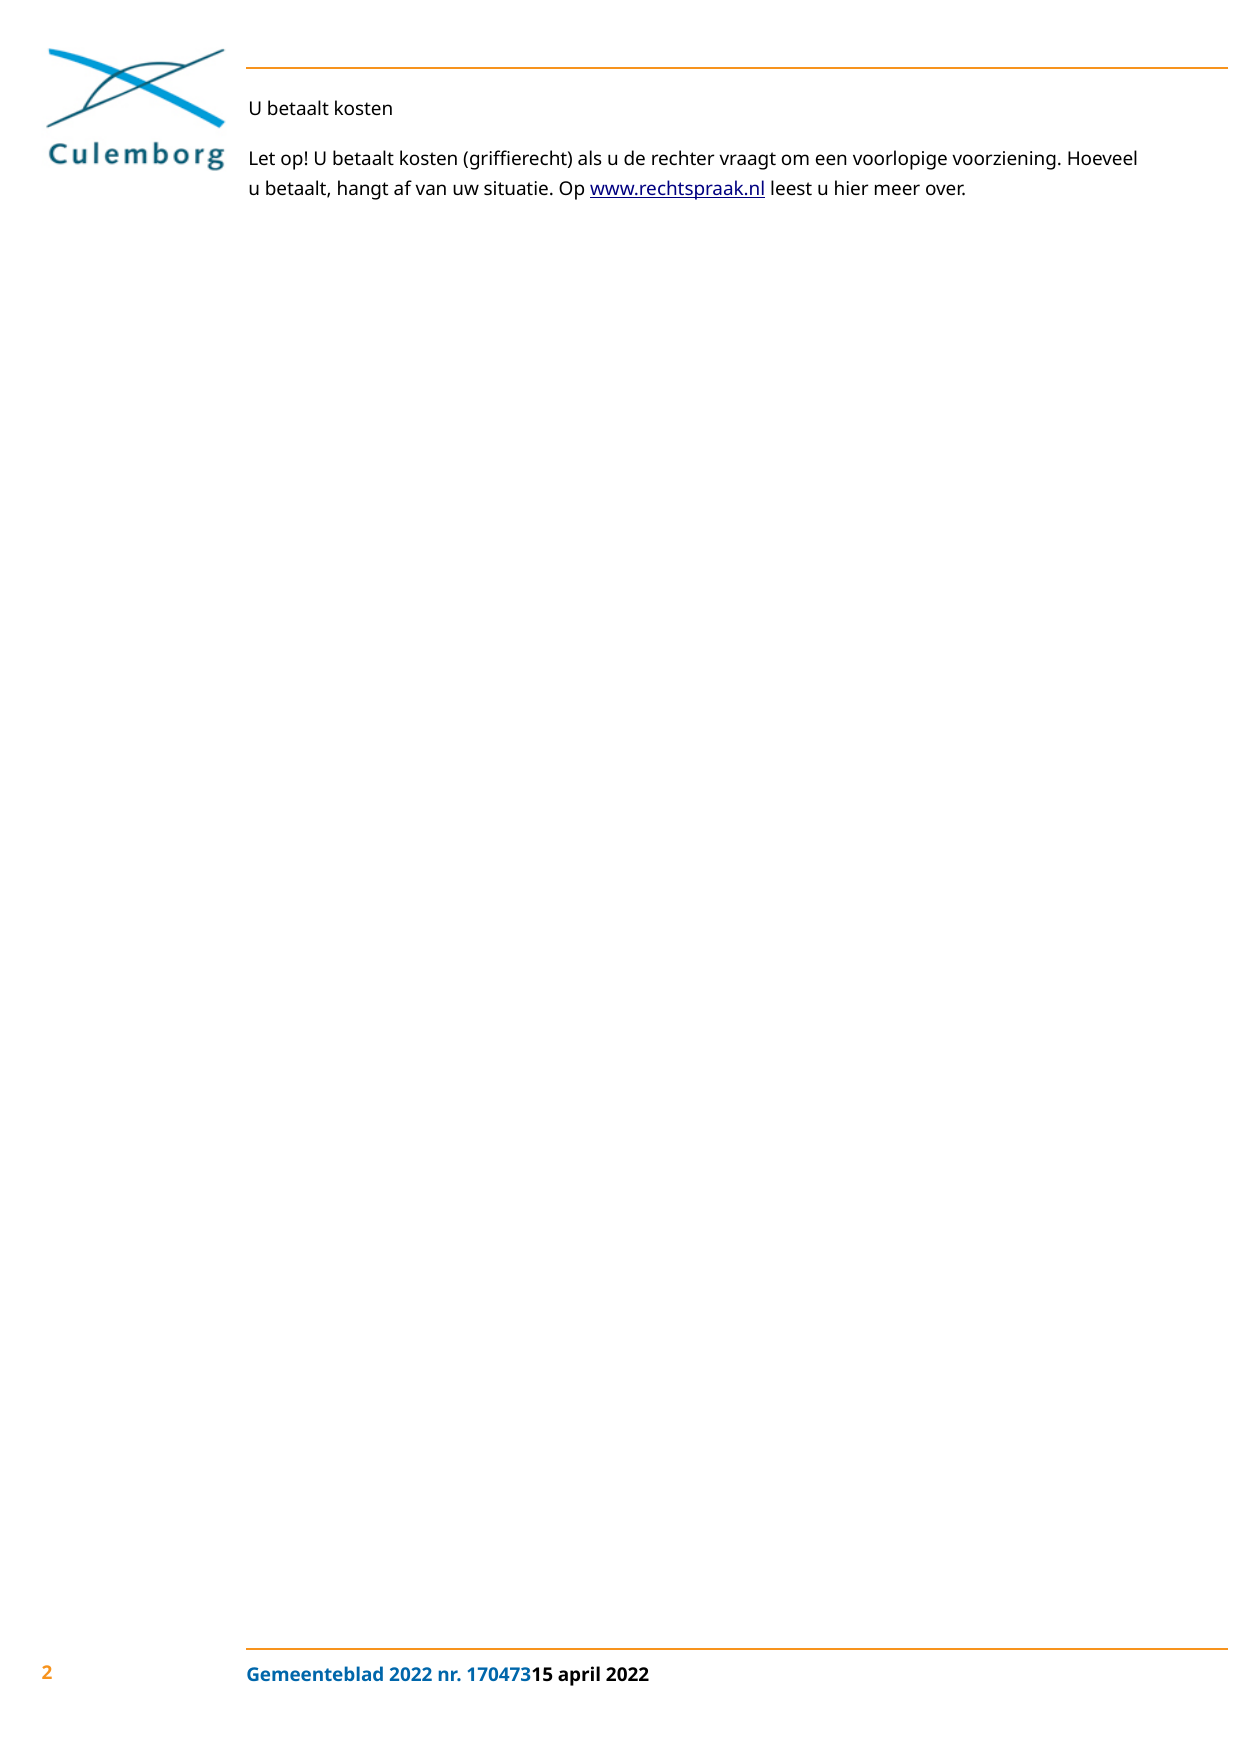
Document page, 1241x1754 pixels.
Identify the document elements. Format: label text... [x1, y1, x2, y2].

text U betaalt kosten [248, 95, 1152, 121]
text Let op! U betaalt kosten (griffierecht) als u de rechter vraagt om een voorlopige voorziening. Hoeveel u betaalt, hangt af van uw situatie. Op www.rechtspraak.nl leest u hier meer over. [248, 145, 1152, 201]
picture [41, 47, 231, 172]
